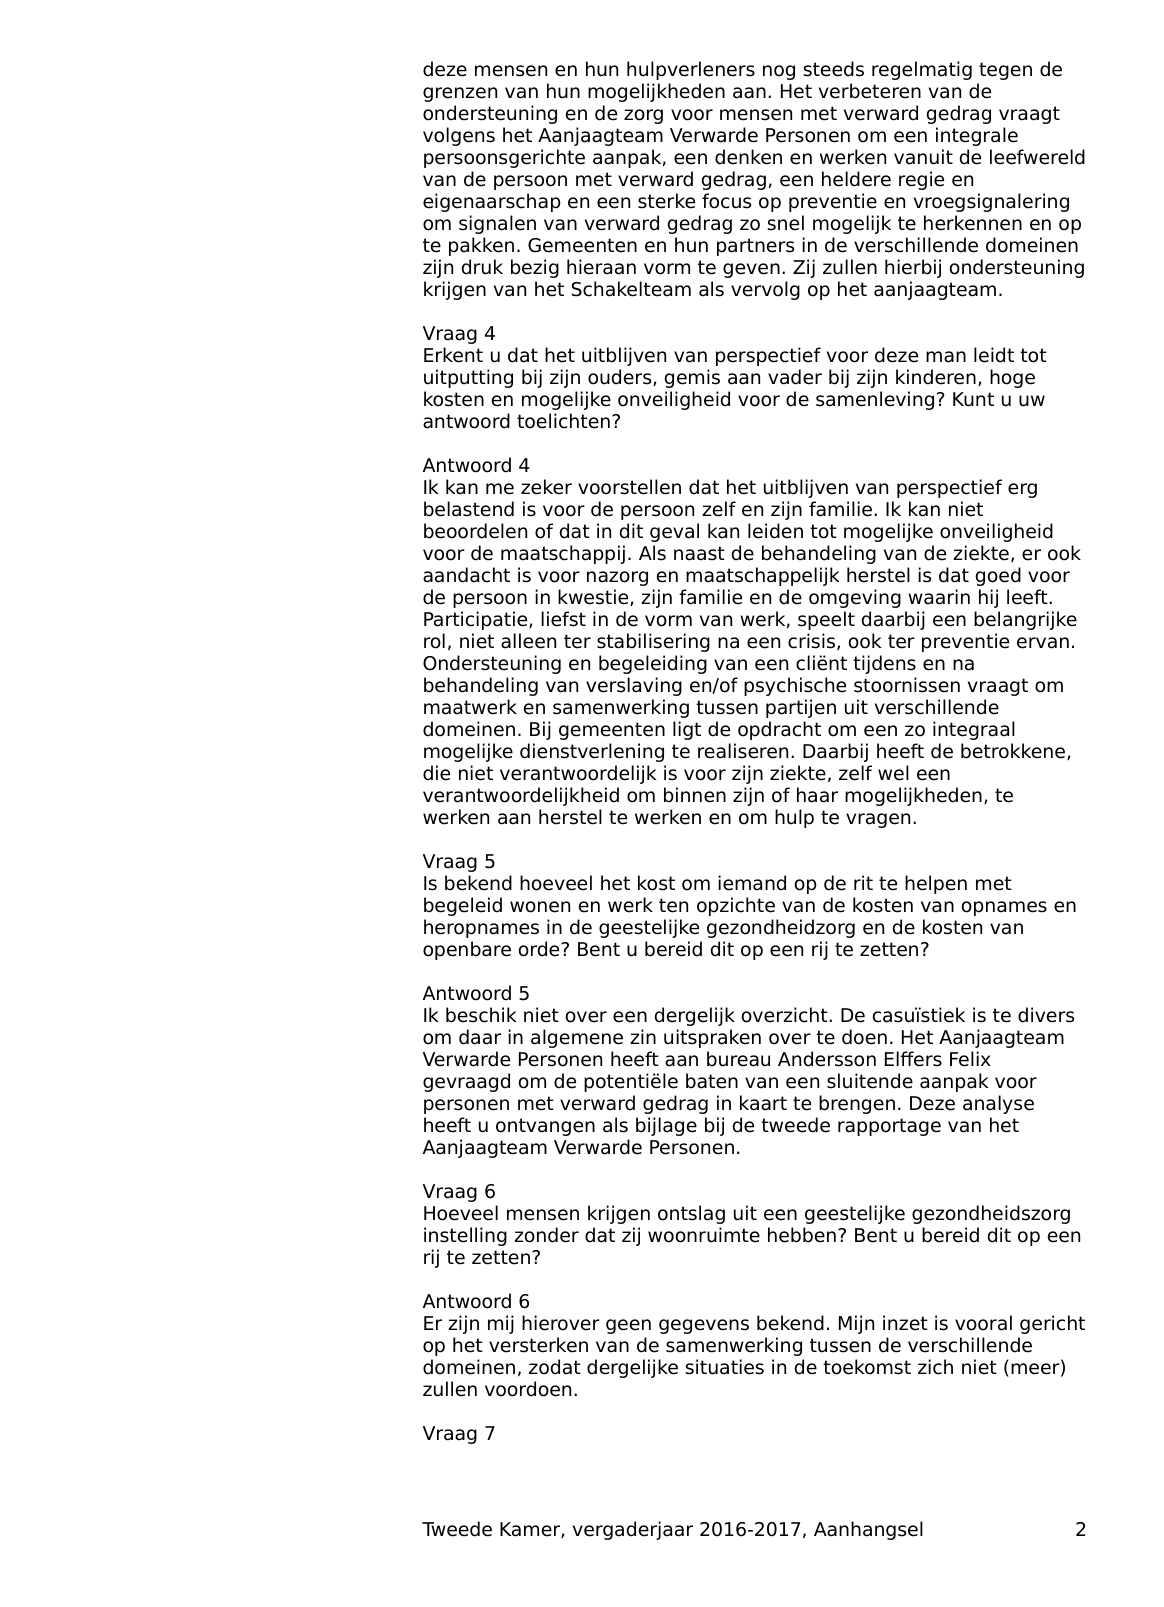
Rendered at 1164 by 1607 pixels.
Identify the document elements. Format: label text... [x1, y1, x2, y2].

text Ik kan me zeker voorstellen dat het uitblijven van perspectief erg belastend is voor de persoon zelf en zijn familie. Ik kan niet beoordelen of dat in dit geval kan leiden tot mogelijke onveiligheid voor de maatschappij. Als naast de behandeling van de ziekte, er ook aandacht is voor nazorg en maatschappelijk herstel is dat goed voor de persoon in kwestie, zijn familie en de omgeving waarin hij leeft. Participatie, liefst in de vorm van werk, speelt daarbij een belangrijke rol, niet alleen ter stabilisering na een crisis, ook ter preventie ervan. Ondersteuning en begeleiding van een cliënt tijdens en na behandeling van verslaving en/of psychische stoornissen vraagt om maatwerk en samenwerking tussen partijen uit verschillende domeinen. Bij gemeenten ligt de opdracht om een zo integraal mogelijke dienstverlening te realiseren. Daarbij heeft de betrokkene, die niet verantwoordelijk is voor zijn ziekte, zelf wel een verantwoordelijkheid om binnen zijn of haar mogelijkheden, te werken aan herstel te werken en om hulp te vragen. [422, 477, 1087, 829]
text Ik beschik niet over een dergelijk overzicht. De casuïstiek is te divers om daar in algemene zin uitspraken over te doen. Het Aanjaagteam Verwarde Personen heeft aan bureau Andersson Elffers Felix gevraagd om de potentiële baten van een sluitende aanpak voor personen met verward gedrag in kaart te brengen. Deze analyse heeft u ontvangen als bijlage bij de tweede rapportage van het Aanjaagteam Verwarde Personen. [422, 1005, 1087, 1159]
text Vraag 5 [422, 851, 1087, 873]
text Antwoord 4 [422, 455, 1087, 477]
text Erkent u dat het uitblijven van perspectief voor deze man leidt tot uitputting bij zijn ouders, gemis aan vader bij zijn kinderen, hoge kosten en mogelijke onveiligheid voor de samenleving? Kunt u uw antwoord toelichten? [422, 345, 1087, 433]
text deze mensen en hun hulpverleners nog steeds regelmatig tegen de grenzen van hun mogelijkheden aan. Het verbeteren van de ondersteuning en de zorg voor mensen met verward gedrag vraagt volgens het Aanjaagteam Verwarde Personen om een integrale persoonsgerichte aanpak, een denken en werken vanuit de leefwereld van de persoon met verward gedrag, een heldere regie en eigenaarschap en een sterke focus op preventie en vroegsignalering om signalen van verward gedrag zo snel mogelijk te herkennen en op te pakken. Gemeenten en hun partners in de verschillende domeinen zijn druk bezig hieraan vorm te geven. Zij zullen hierbij ondersteuning krijgen van het Schakelteam als vervolg op het aanjaagteam. [422, 59, 1087, 301]
text Vraag 4 [422, 323, 1087, 345]
text Vraag 7 [422, 1423, 1087, 1445]
text Vraag 6 [422, 1181, 1087, 1203]
text Hoeveel mensen krijgen ontslag uit een geestelijke gezondheidszorg instelling zonder dat zij woonruimte hebben? Bent u bereid dit op een rij te zetten? [422, 1203, 1087, 1269]
text Er zijn mij hierover geen gegevens bekend. Mijn inzet is vooral gericht op het versterken van de samenwerking tussen de verschillende domeinen, zodat dergelijke situaties in de toekomst zich niet (meer) zullen voordoen. [422, 1313, 1087, 1401]
text Antwoord 6 [422, 1291, 1087, 1313]
text Antwoord 5 [422, 983, 1087, 1005]
text Is bekend hoeveel het kost om iemand op de rit te helpen met begeleid wonen en werk ten opzichte van de kosten van opnames en heropnames in de geestelijke gezondheidzorg en de kosten van openbare orde? Bent u bereid dit op een rij te zetten? [422, 873, 1087, 961]
